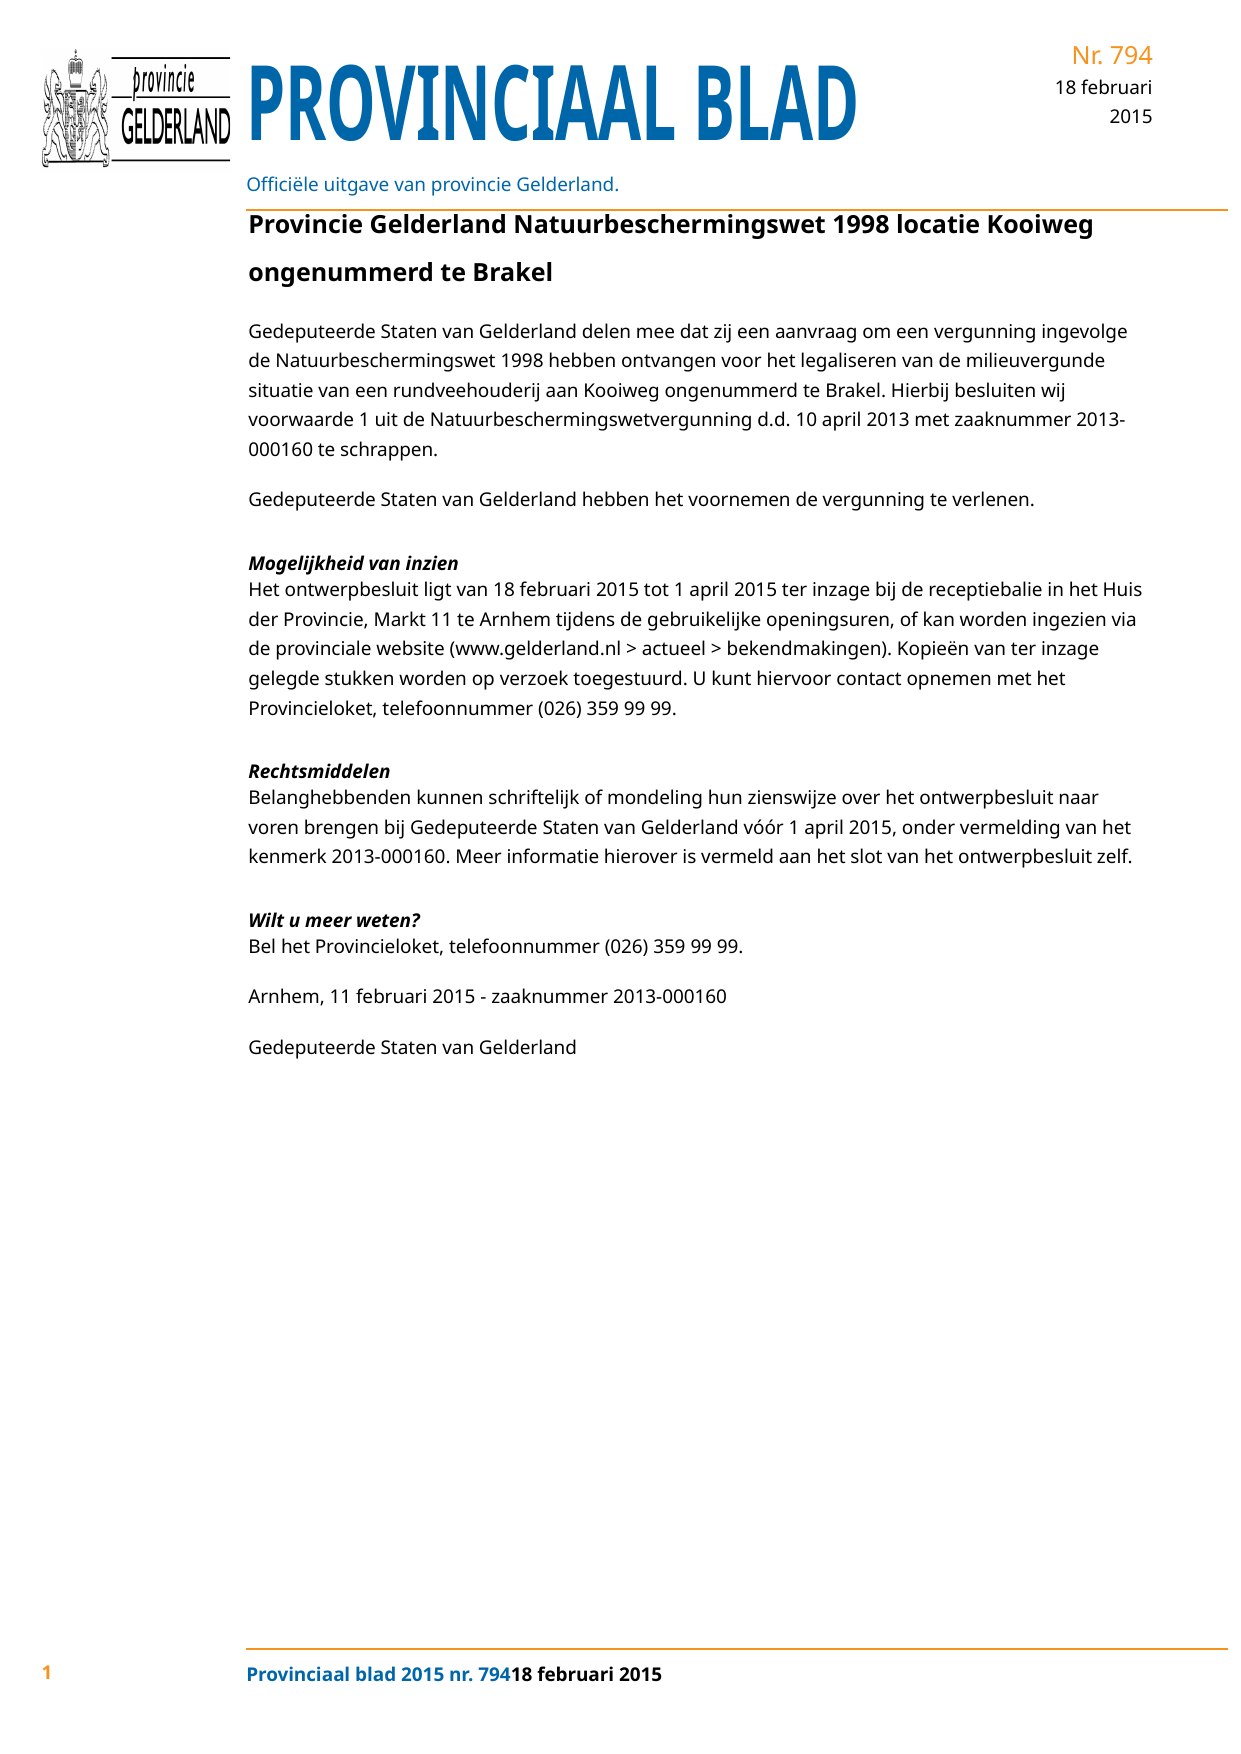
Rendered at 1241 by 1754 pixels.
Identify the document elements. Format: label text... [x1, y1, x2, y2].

text Wilt u meer weten? [248, 907, 1152, 933]
text Gedeputeerde Staten van Gelderland [248, 1034, 1152, 1060]
text Gedeputeerde Staten van Gelderland delen mee dat zij een aanvraag om een vergunning ingevolge de Natuurbeschermingswet 1998 hebben ontvangen voor het legaliseren van de milieuvergunde situatie van een rundveehouderij aan Kooiweg ongenummerd te Brakel. Hierbij besluiten wij voorwaarde 1 uit de Natuurbeschermingswetvergunning d.d. 10 april 2013 met zaaknummer 2013-000160 te schrappen. [248, 318, 1152, 462]
text Rechtsmiddelen [248, 759, 1152, 784]
text Het ontwerpbesluit ligt van 18 februari 2015 tot 1 april 2015 ter inzage bij de receptiebalie in het Huis der Provincie, Markt 11 te Arnhem tijdens de gebruikelijke openingsuren, of kan worden ingezien via de provinciale website (www.gelderland.nl > actueel > bekendmakingen). Kopieën van ter inzage gelegde stukken worden op verzoek toegestuurd. U kunt hiervoor contact opnemen met het Provincieloket, telefoonnummer (026) 359 99 99. [248, 576, 1152, 720]
text Belanghebbenden kunnen schriftelijk of mondeling hun zienswijze over het ontwerpbesluit naar voren brengen bij Gedeputeerde Staten van Gelderland vóór 1 april 2015, onder vermelding van het kenmerk 2013-000160. Meer informatie hierover is vermeld aan het slot van het ontwerpbesluit zelf. [248, 784, 1152, 869]
text Provincie Gelderland Natuurbeschermingswet 1998 locatie Kooiweg ongenummerd te Brakel [248, 211, 1152, 288]
text Arnhem, 11 februari 2015 - zaaknummer 2013-000160 [248, 984, 1152, 1009]
picture [41, 47, 231, 172]
text Mogelijkheid van inzien [248, 551, 1152, 576]
text Bel het Provincieloket, telefoonnummer (026) 359 99 99. [248, 933, 1152, 959]
text Gedeputeerde Staten van Gelderland hebben het voornemen de vergunning te verlenen. [248, 487, 1152, 512]
